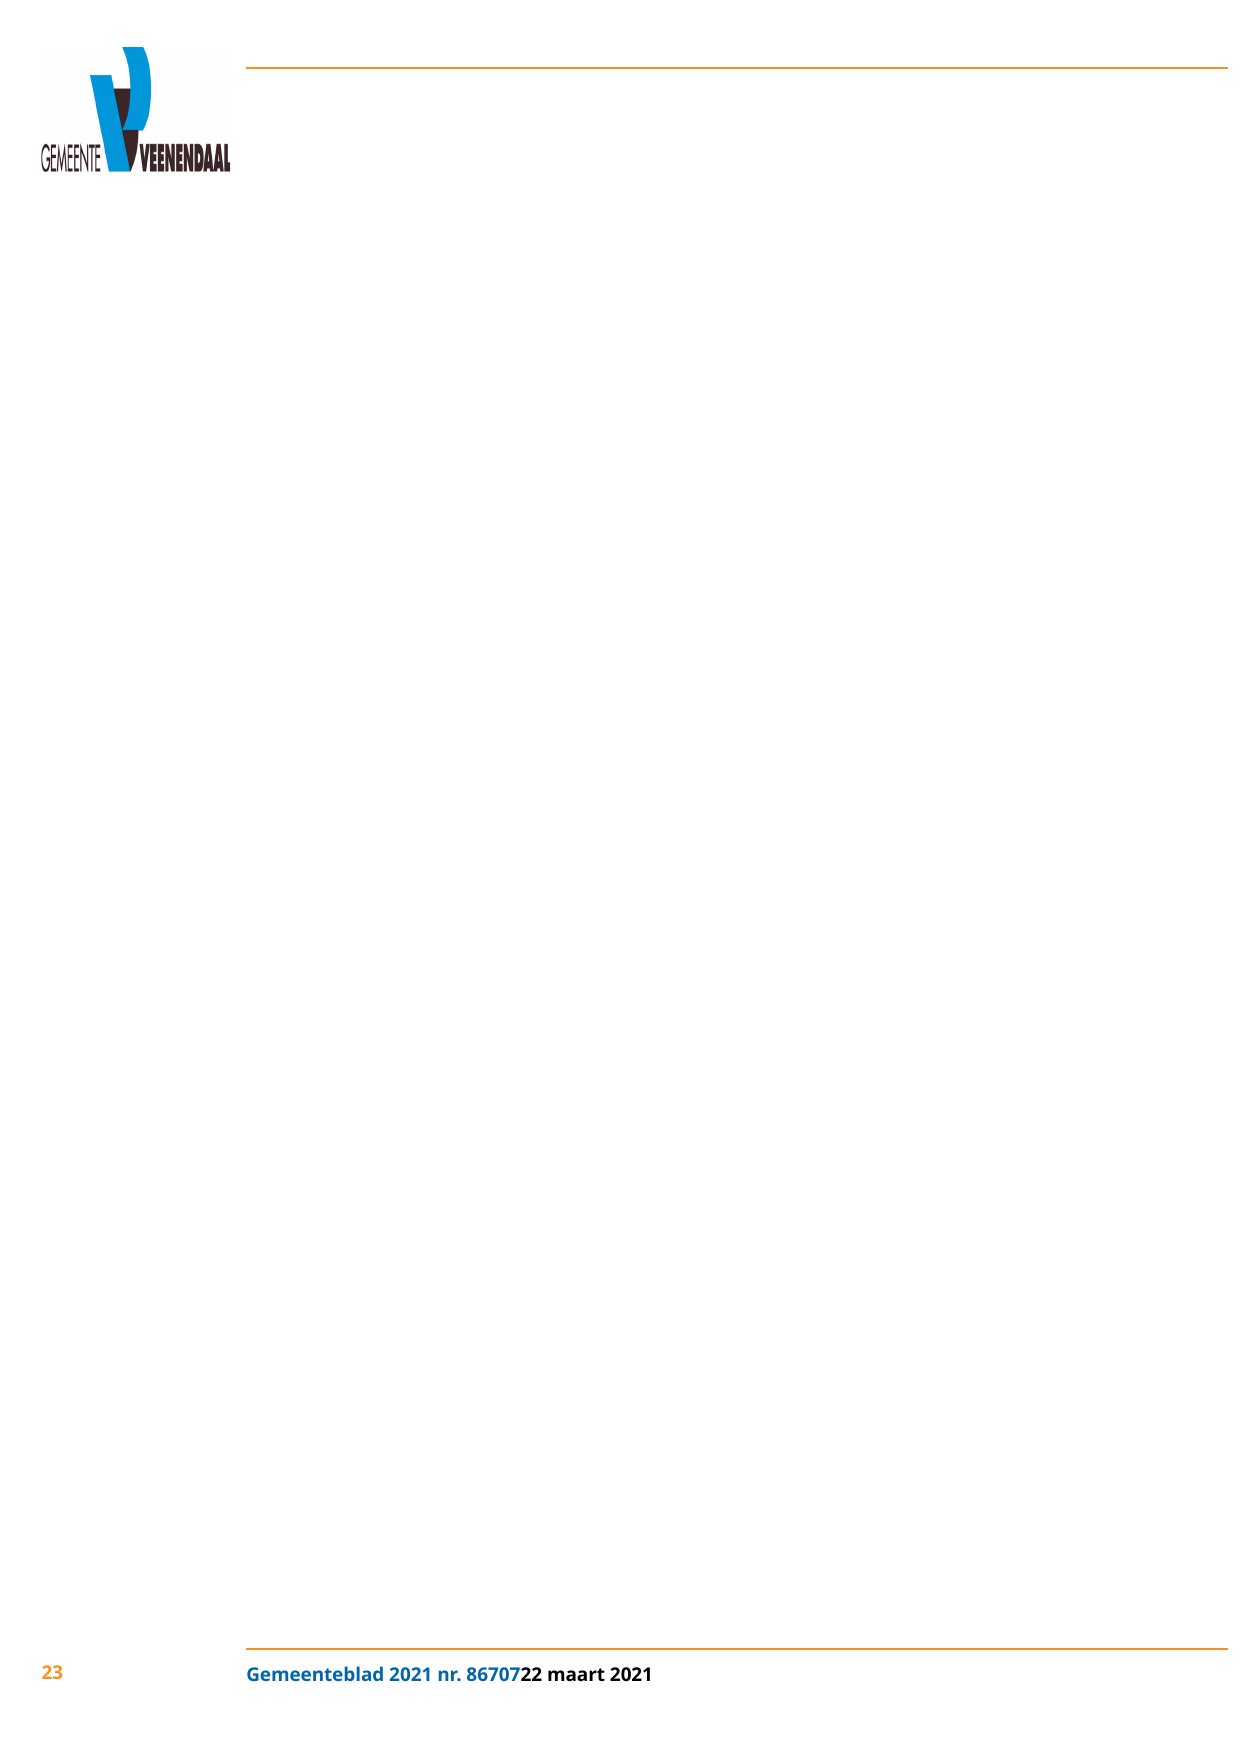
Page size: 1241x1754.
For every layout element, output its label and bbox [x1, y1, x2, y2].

picture [123, 47, 231, 172]
picture [41, 47, 130, 172]
